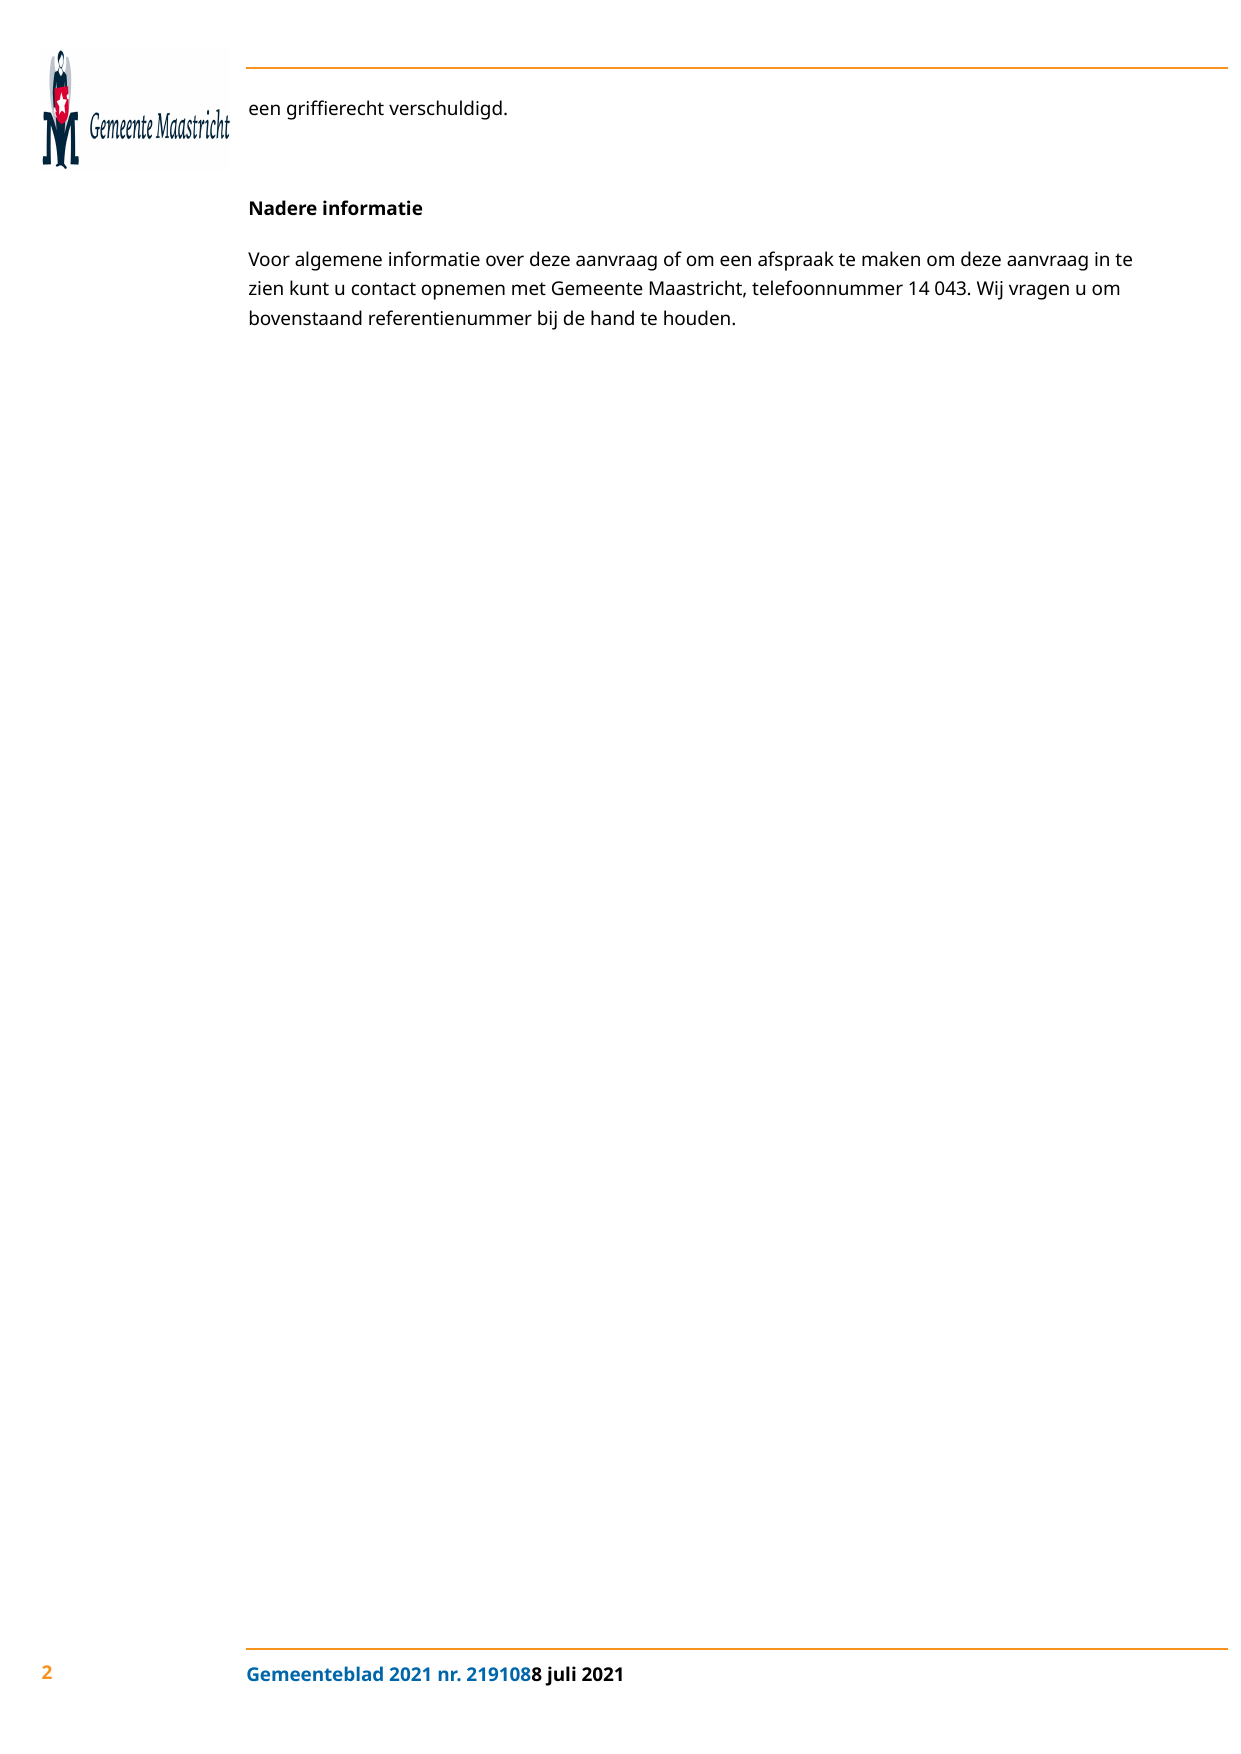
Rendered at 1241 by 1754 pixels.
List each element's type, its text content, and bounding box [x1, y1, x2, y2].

picture [41, 47, 231, 172]
text een griffierecht verschuldigd. [248, 95, 1152, 121]
text Nadere informatie [248, 196, 1152, 221]
text Voor algemene informatie over deze aanvraag of om een afspraak te maken om deze aanvraag in te zien kunt u contact opnemen met Gemeente Maastricht, telefoonnummer 14 043. Wij vragen u om bovenstaand referentienummer bij de hand te houden. [248, 246, 1152, 331]
